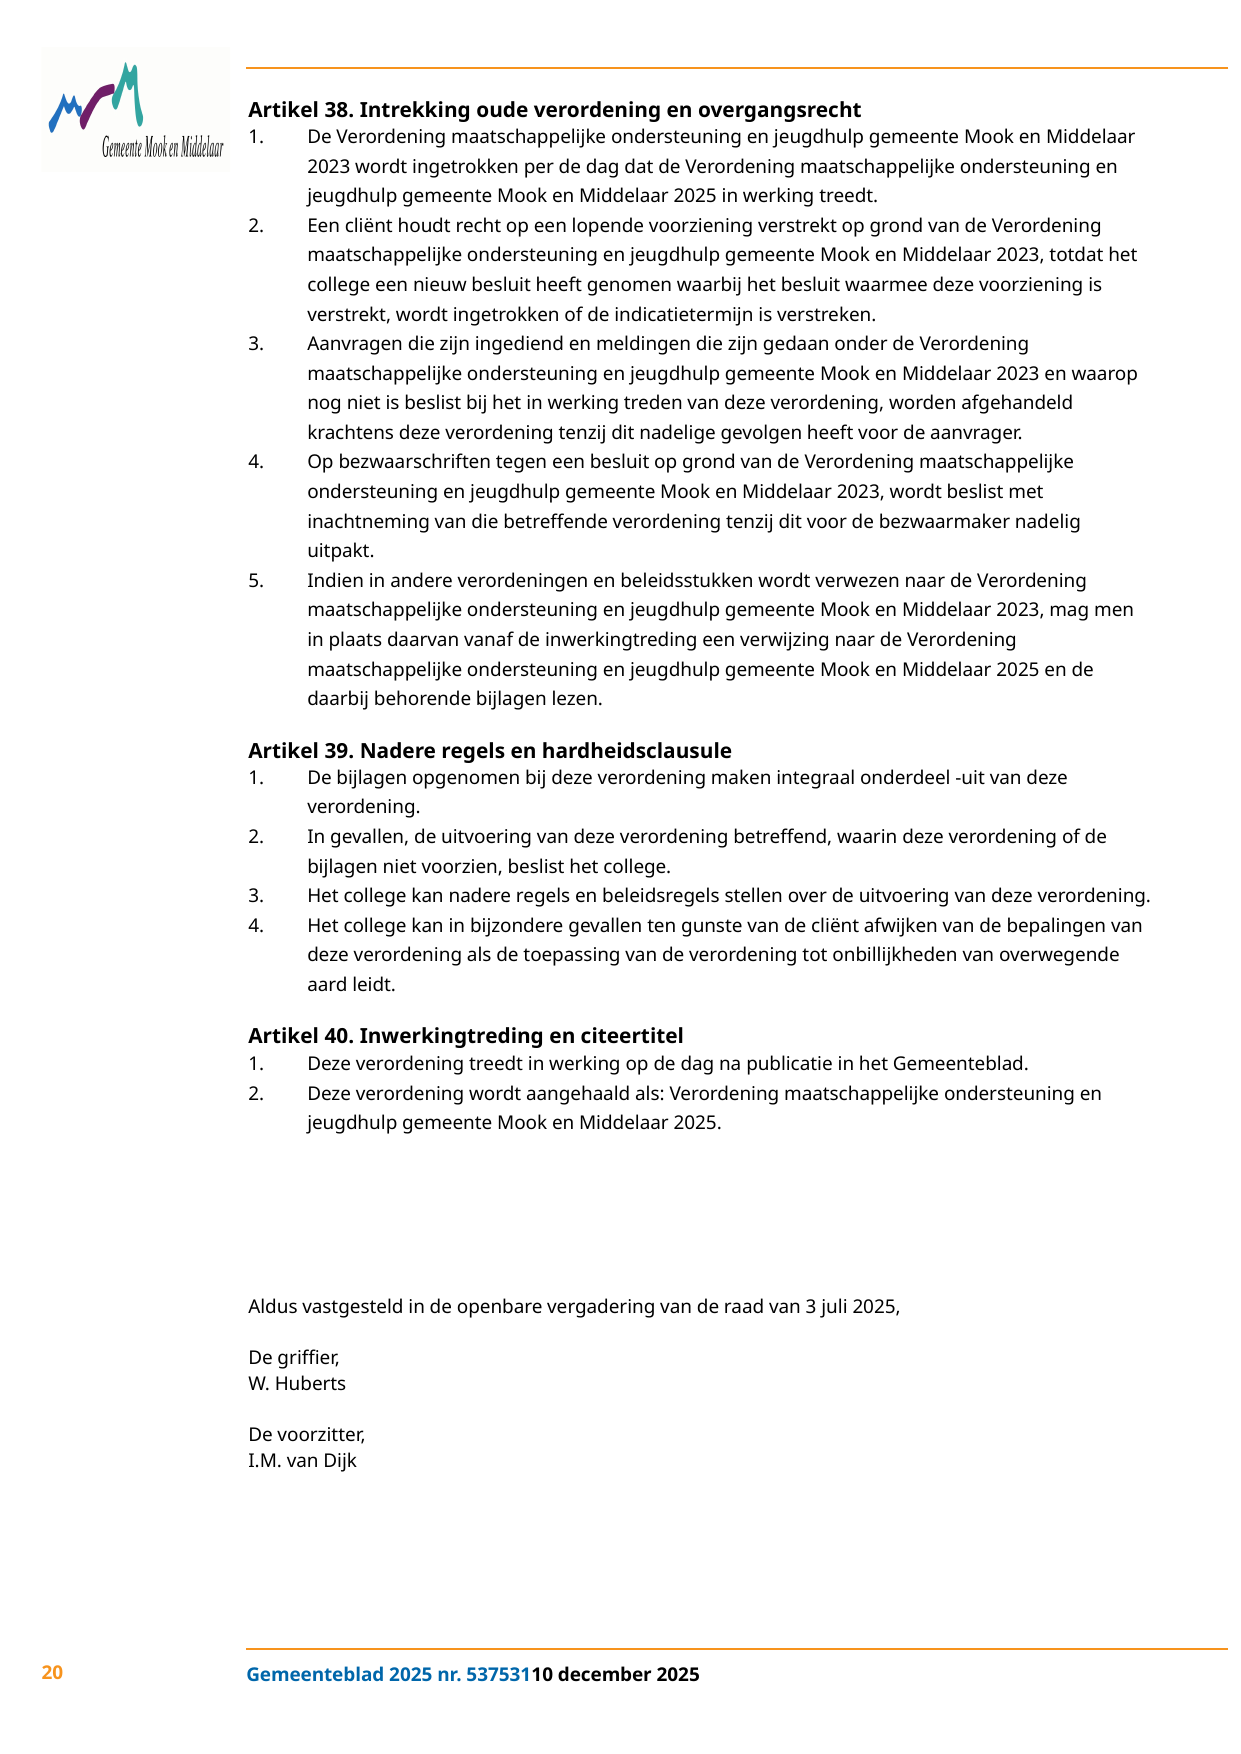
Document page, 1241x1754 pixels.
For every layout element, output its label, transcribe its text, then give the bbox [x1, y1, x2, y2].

list Het college kan nadere regels en beleidsregels stellen over de uitvoering van deze verordening. [248, 882, 1152, 908]
text De voorzitter, [248, 1422, 1152, 1447]
text Aldus vastgesteld in de openbare vergadering van de raad van 3 juli 2025, [248, 1293, 1152, 1319]
list Indien in andere verordeningen en beleidsstukken wordt verwezen naar de Verordening maatschappelijke ondersteuning en jeugdhulp gemeente Mook en Middelaar 2023, mag men in plaats daarvan vanaf de inwerkingtreding een verwijzing naar de Verordening maatschappelijke ondersteuning en jeugdhulp gemeente Mook en Middelaar 2025 en de daarbij behorende bijlagen lezen. [248, 567, 1152, 711]
text I.M. van Dijk [248, 1447, 1152, 1473]
list Het college kan in bijzondere gevallen ten gunste van de cliënt afwijken van de bepalingen van deze verordening als de toepassing van de verordening tot onbillijkheden van overwegende aard leidt. [248, 912, 1152, 997]
list Een cliënt houdt recht op een lopende voorziening verstrekt op grond van de Verordening maatschappelijke ondersteuning en jeugdhulp gemeente Mook en Middelaar 2023, totdat het college een nieuw besluit heeft genomen waarbij het besluit waarmee deze voorziening is verstrekt, wordt ingetrokken of de indicatietermijn is verstreken. [248, 212, 1152, 326]
picture [41, 47, 231, 172]
text Artikel 38. Intrekking oude verordening en overgangsrecht [248, 95, 1152, 123]
list Aanvragen die zijn ingediend en meldingen die zijn gedaan onder de Verordening maatschappelijke ondersteuning en jeugdhulp gemeente Mook en Middelaar 2023 en waarop nog niet is beslist bij het in werking treden van deze verordening, worden afgehandeld krachtens deze verordening tenzij dit nadelige gevolgen heeft voor de aanvrager. [248, 330, 1152, 445]
list De bijlagen opgenomen bij deze verordening maken integraal onderdeel -uit van deze verordening. [248, 764, 1152, 819]
text W. Huberts [248, 1370, 1152, 1396]
list Op bezwaarschriften tegen een besluit op grond van de Verordening maatschappelijke ondersteuning en jeugdhulp gemeente Mook en Middelaar 2023, wordt beslist met inachtneming van die betreffende verordening tenzij dit voor de bezwaarmaker nadelig uitpakt. [248, 449, 1152, 563]
list In gevallen, de uitvoering van deze verordening betreffend, waarin deze verordening of de bijlagen niet voorzien, beslist het college. [248, 823, 1152, 879]
list De Verordening maatschappelijke ondersteuning en jeugdhulp gemeente Mook en Middelaar 2023 wordt ingetrokken per de dag dat de Verordening maatschappelijke ondersteuning en jeugdhulp gemeente Mook en Middelaar 2025 in werking treedt. [248, 123, 1152, 208]
list Deze verordening wordt aangehaald als: Verordening maatschappelijke ondersteuning en jeugdhulp gemeente Mook en Middelaar 2025. [248, 1080, 1152, 1135]
text Artikel 40. Inwerkingtreding en citeertitel [248, 1022, 1152, 1050]
list Deze verordening treedt in werking op de dag na publicatie in het Gemeenteblad. [248, 1050, 1152, 1076]
text Artikel 39. Nadere regels en hardheidsclausule [248, 736, 1152, 764]
text De griffier, [248, 1344, 1152, 1370]
